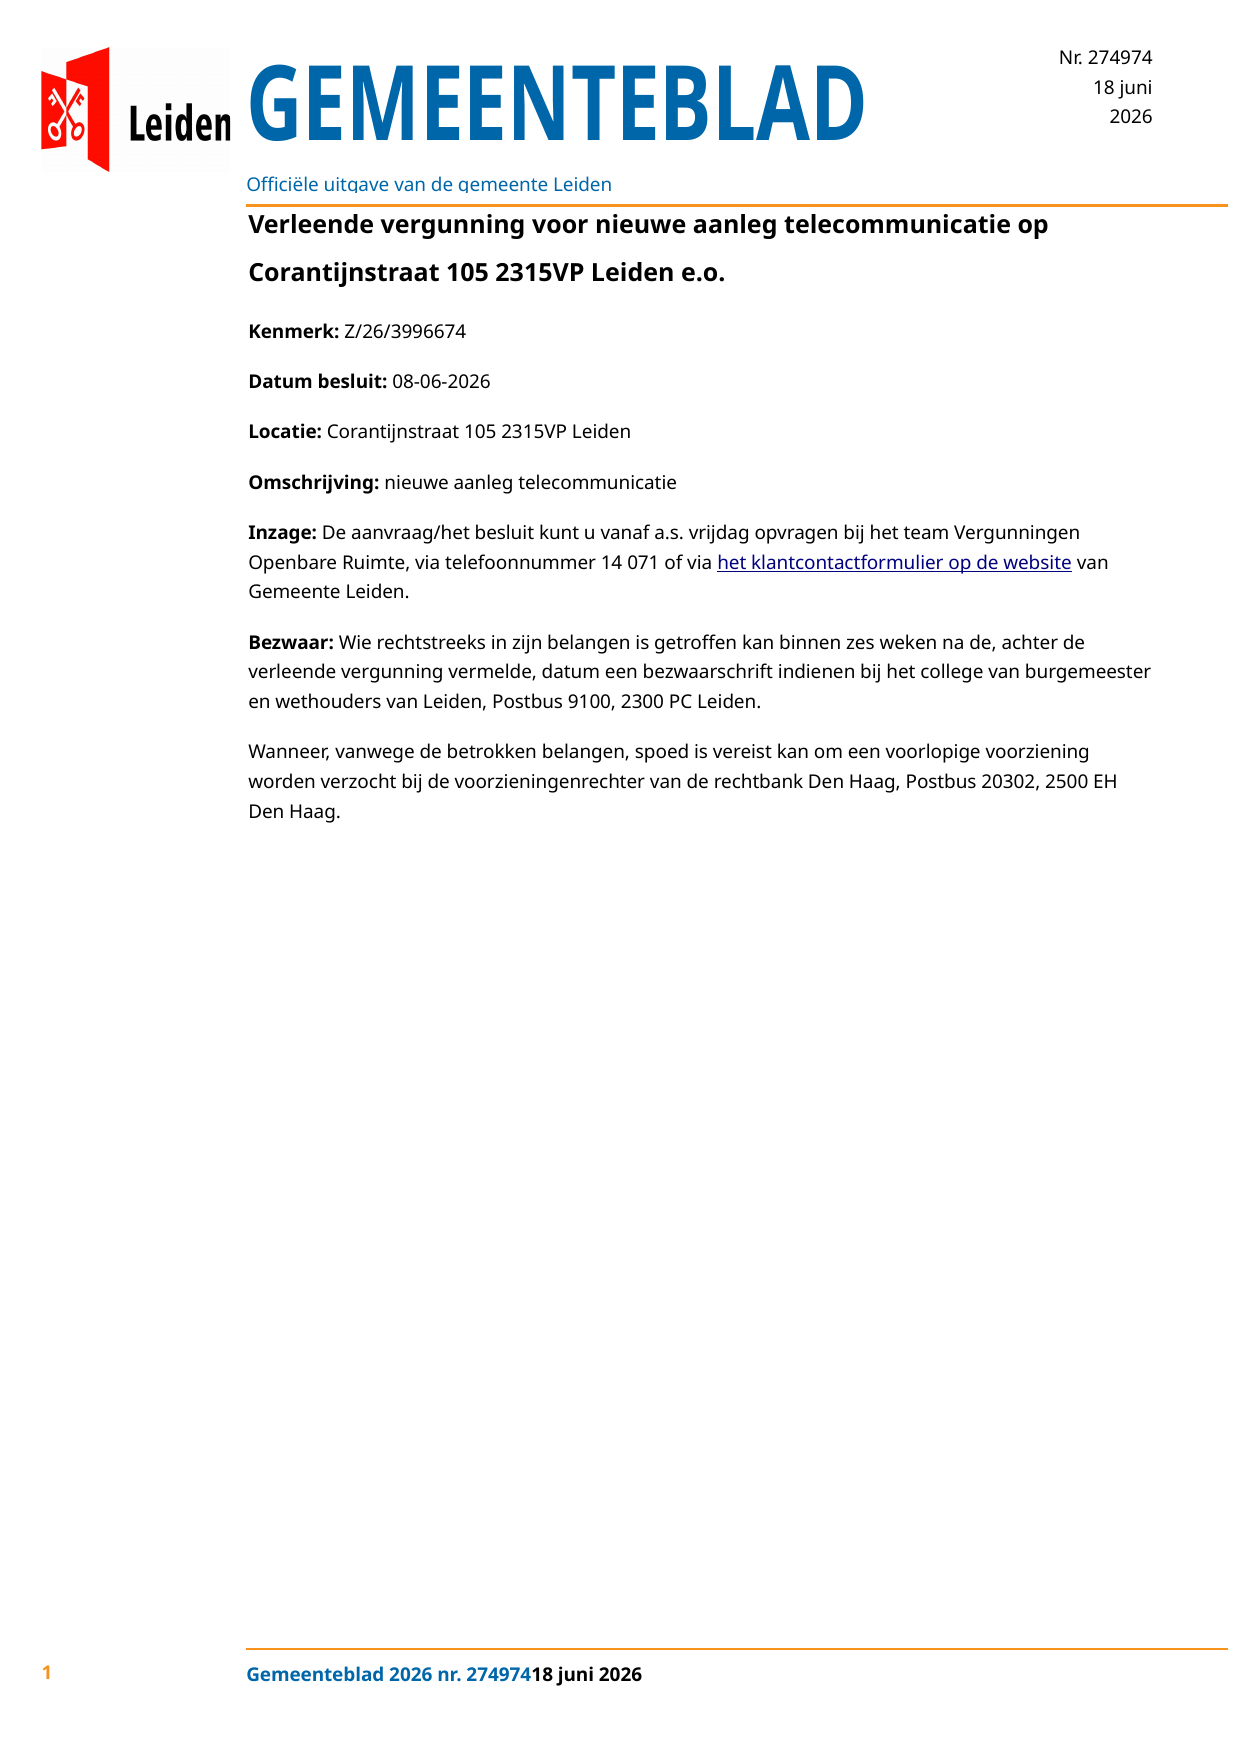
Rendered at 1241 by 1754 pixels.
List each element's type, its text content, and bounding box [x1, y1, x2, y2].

text Kenmerk: Z/26/3996674 [248, 318, 1152, 344]
picture [41, 47, 231, 172]
text Verleende vergunning voor nieuwe aanleg telecommunicatie op Corantijnstraat 105 2315VP Leiden e.o. [248, 207, 1152, 288]
text Bezwaar: Wie rechtstreeks in zijn belangen is getroffen kan binnen zes weken na de, achter de verleende vergunning vermelde, datum een bezwaarschrift indienen bij het college van burgemeester en wethouders van Leiden, Postbus 9100, 2300 PC Leiden. [248, 629, 1152, 714]
text Inzage: De aanvraag/het besluit kunt u vanaf a.s. vrijdag opvragen bij het team Vergunningen Openbare Ruimte, via telefoonnummer 14 071 of via het klantcontactformulier op de website van Gemeente Leiden. [248, 519, 1152, 604]
text Locatie: Corantijnstraat 105 2315VP Leiden [248, 419, 1152, 444]
text Omschrijving: nieuwe aanleg telecommunicatie [248, 469, 1152, 495]
text Datum besluit: 08-06-2026 [248, 368, 1152, 394]
text Wanneer, vanwege de betrokken belangen, spoed is vereist kan om een voorlopige voorziening worden verzocht bij de voorzieningenrechter van de rechtbank Den Haag, Postbus 20302, 2500 EH Den Haag. [248, 739, 1152, 824]
